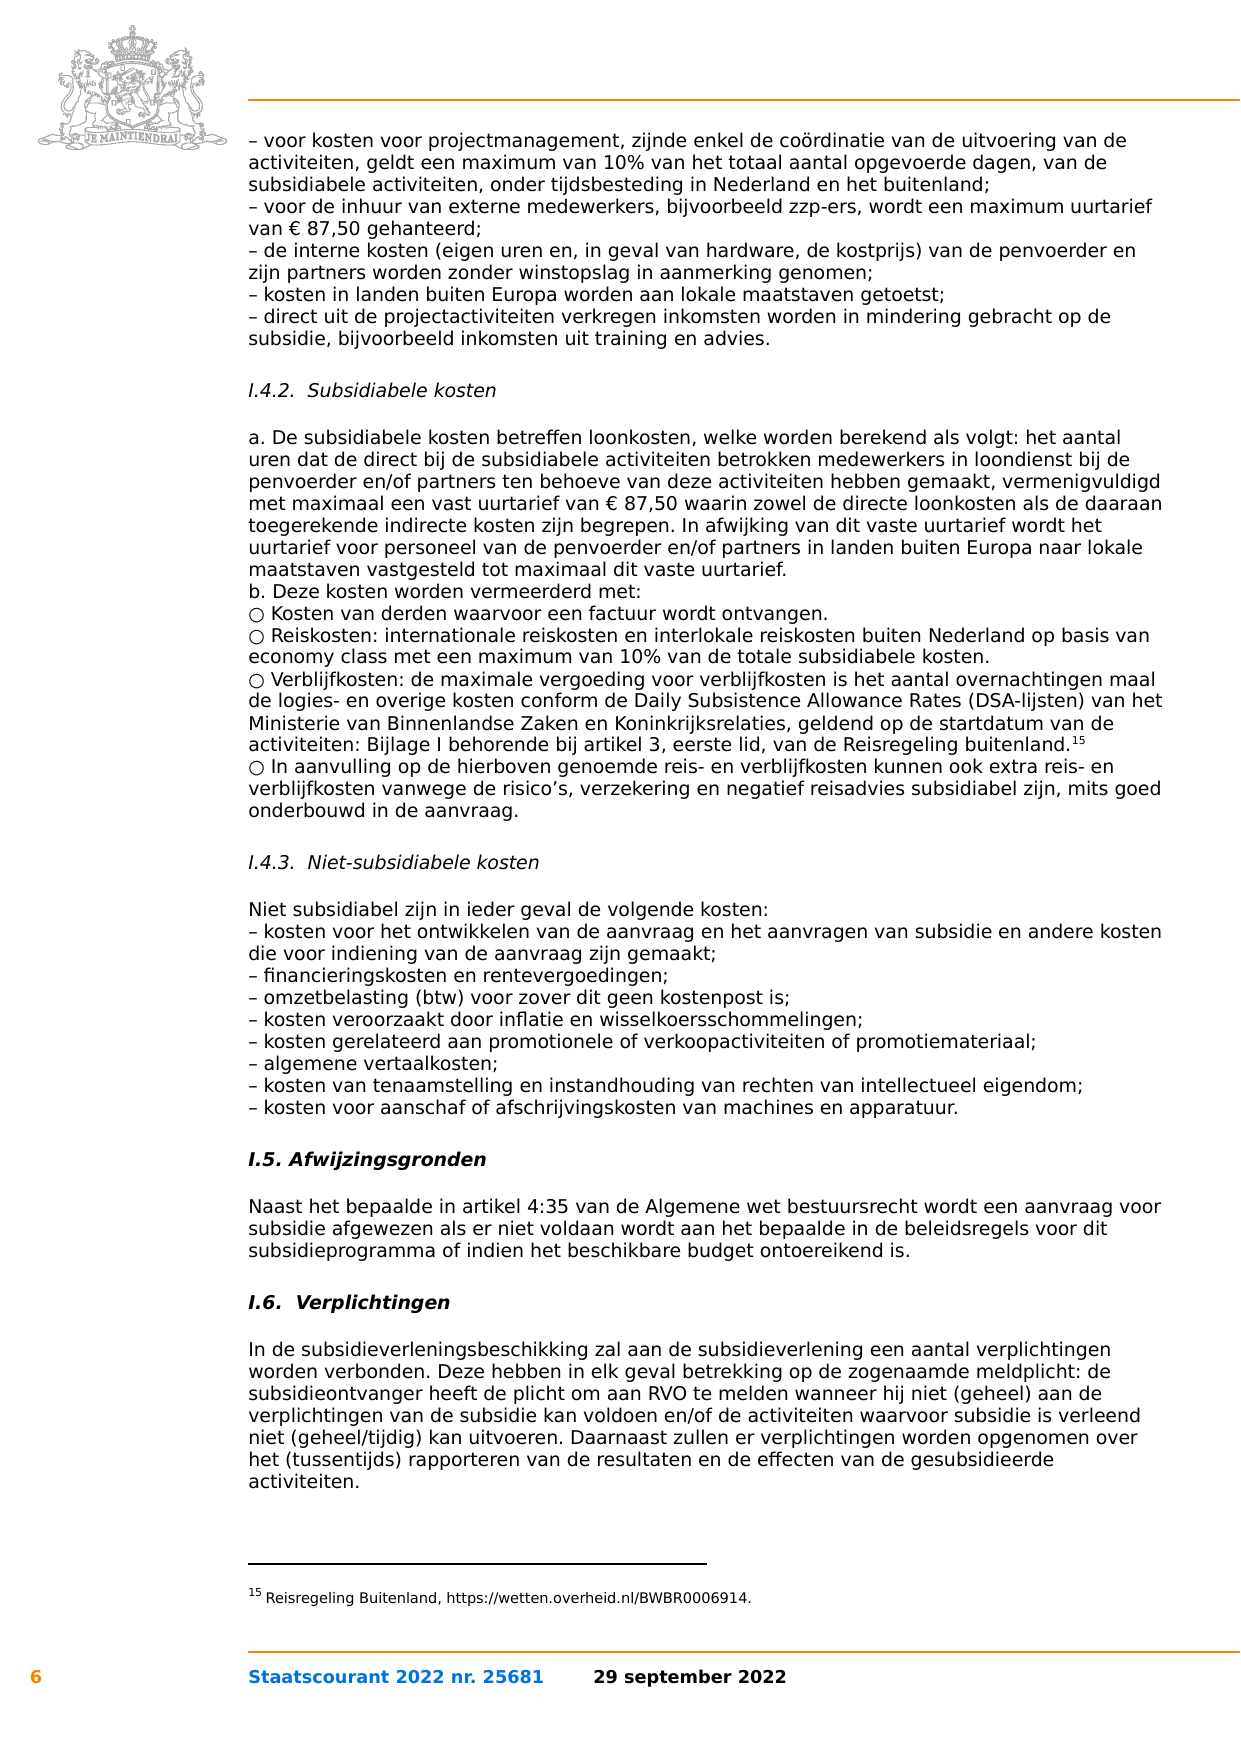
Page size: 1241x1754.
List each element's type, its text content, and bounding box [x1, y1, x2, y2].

text – de interne kosten (eigen uren en, in geval van hardware, de kostprijs) van de penvoerder en zijn partners worden zonder winstopslag in aanmerking genomen; [248, 240, 1163, 284]
text Reisregeling Buitenland, https://wetten.overheid.nl/BWBR0006914. [248, 1586, 1163, 1608]
text a. De subsidiabele kosten betreffen loonkosten, welke worden berekend als volgt: het aantal uren dat de direct bij de subsidiabele activiteiten betrokken medewerkers in loondienst bij de penvoerder en/of partners ten behoeve van deze activiteiten hebben gemaakt, vermenigvuldigd met maximaal een vast uurtarief van € 87,50 waarin zowel de directe loonkosten als de daaraan toegerekende indirecte kosten zijn begrepen. In afwijking van dit vaste uurtarief wordt het uurtarief voor personeel van de penvoerder en/of partners in landen buiten Europa naar lokale maatstaven vastgesteld tot maximaal dit vaste uurtarief. [248, 427, 1163, 581]
text Niet subsidiabel zijn in ieder geval de volgende kosten: [248, 899, 1163, 921]
text ○ In aanvulling op de hierboven genoemde reis- en verblijfkosten kunnen ook extra reis- en verblijfkosten vanwege de risico’s, verzekering en negatief reisadvies subsidiabel zijn, mits goed onderbouwd in de aanvraag. [248, 756, 1163, 822]
text – voor de inhuur van externe medewerkers, bijvoorbeeld zzp-ers, wordt een maximum uurtarief van € 87,50 gehanteerd; [248, 196, 1163, 240]
text ○ Kosten van derden waarvoor een factuur wordt ontvangen. [248, 602, 1163, 624]
text – kosten veroorzaakt door inflatie en wisselkoersschommelingen; [248, 1009, 1163, 1031]
text – kosten voor aanschaf of afschrijvingskosten van machines en apparatuur. [248, 1097, 1163, 1119]
text – kosten van tenaamstelling en instandhouding van rechten van intellectueel eigendom; [248, 1075, 1163, 1097]
text – algemene vertaalkosten; [248, 1053, 1163, 1075]
subtitle I.6. Verplichtingen [248, 1292, 1163, 1314]
text – kosten gerelateerd aan promotionele of verkoopactiviteiten of promotiemateriaal; [248, 1031, 1163, 1053]
text b. Deze kosten worden vermeerderd met: [248, 581, 1163, 602]
text In de subsidieverleningsbeschikking zal aan de subsidieverlening een aantal verplichtingen worden verbonden. Deze hebben in elk geval betrekking op de zogenaamde meldplicht: de subsidieontvanger heeft de plicht om aan RVO te melden wanneer hij niet (geheel) aan de verplichtingen van de subsidie kan voldoen en/of de activiteiten waarvoor subsidie is verleend niet (geheel/tijdig) kan uitvoeren. Daarnaast zullen er verplichtingen worden opgenomen over het (tussentijds) rapporteren van de resultaten en de effecten van de gesubsidieerde activiteiten. [248, 1339, 1163, 1493]
text Naast het bepaalde in artikel 4:35 van de Algemene wet bestuursrecht wordt een aanvraag voor subsidie afgewezen als er niet voldaan wordt aan het bepaalde in de beleidsregels voor dit subsidieprogramma of indien het beschikbare budget ontoereikend is. [248, 1196, 1163, 1262]
text – financieringskosten en rentevergoedingen; [248, 965, 1163, 987]
subtitle I.4.2. Subsidiabele kosten [248, 380, 1163, 402]
text ○ Reiskosten: internationale reiskosten en interlokale reiskosten buiten Nederland op basis van economy class met een maximum van 10% van de totale subsidiabele kosten. [248, 624, 1163, 668]
subtitle I.4.3. Niet-subsidiabele kosten [248, 852, 1163, 874]
text – omzetbelasting (btw) voor zover dit geen kostenpost is; [248, 987, 1163, 1009]
text – kosten voor het ontwikkelen van de aanvraag en het aanvragen van subsidie en andere kosten die voor indiening van de aanvraag zijn gemaakt; [248, 921, 1163, 965]
text – voor kosten voor projectmanagement, zijnde enkel de coördinatie van de uitvoering van de activiteiten, geldt een maximum van 10% van het totaal aantal opgevoerde dagen, van de subsidiabele activiteiten, onder tijdsbesteding in Nederland en het buitenland; [248, 130, 1163, 196]
subtitle I.5. Afwijzingsgronden [248, 1149, 1163, 1171]
picture [38, 25, 227, 150]
text ○ Verblijfkosten: de maximale vergoeding voor verblijfkosten is het aantal overnachtingen maal de logies- en overige kosten conform de Daily Subsistence Allowance Rates (DSA-lijsten) van het Ministerie van Binnenlandse Zaken en Koninkrijksrelaties, geldend op de startdatum van de activiteiten: Bijlage I behorende bij artikel 3, eerste lid, van de Reisregeling buitenland. [248, 668, 1163, 756]
text – kosten in landen buiten Europa worden aan lokale maatstaven getoetst; [248, 284, 1163, 306]
text – direct uit de projectactiviteiten verkregen inkomsten worden in mindering gebracht op de subsidie, bijvoorbeeld inkomsten uit training en advies. [248, 306, 1163, 350]
